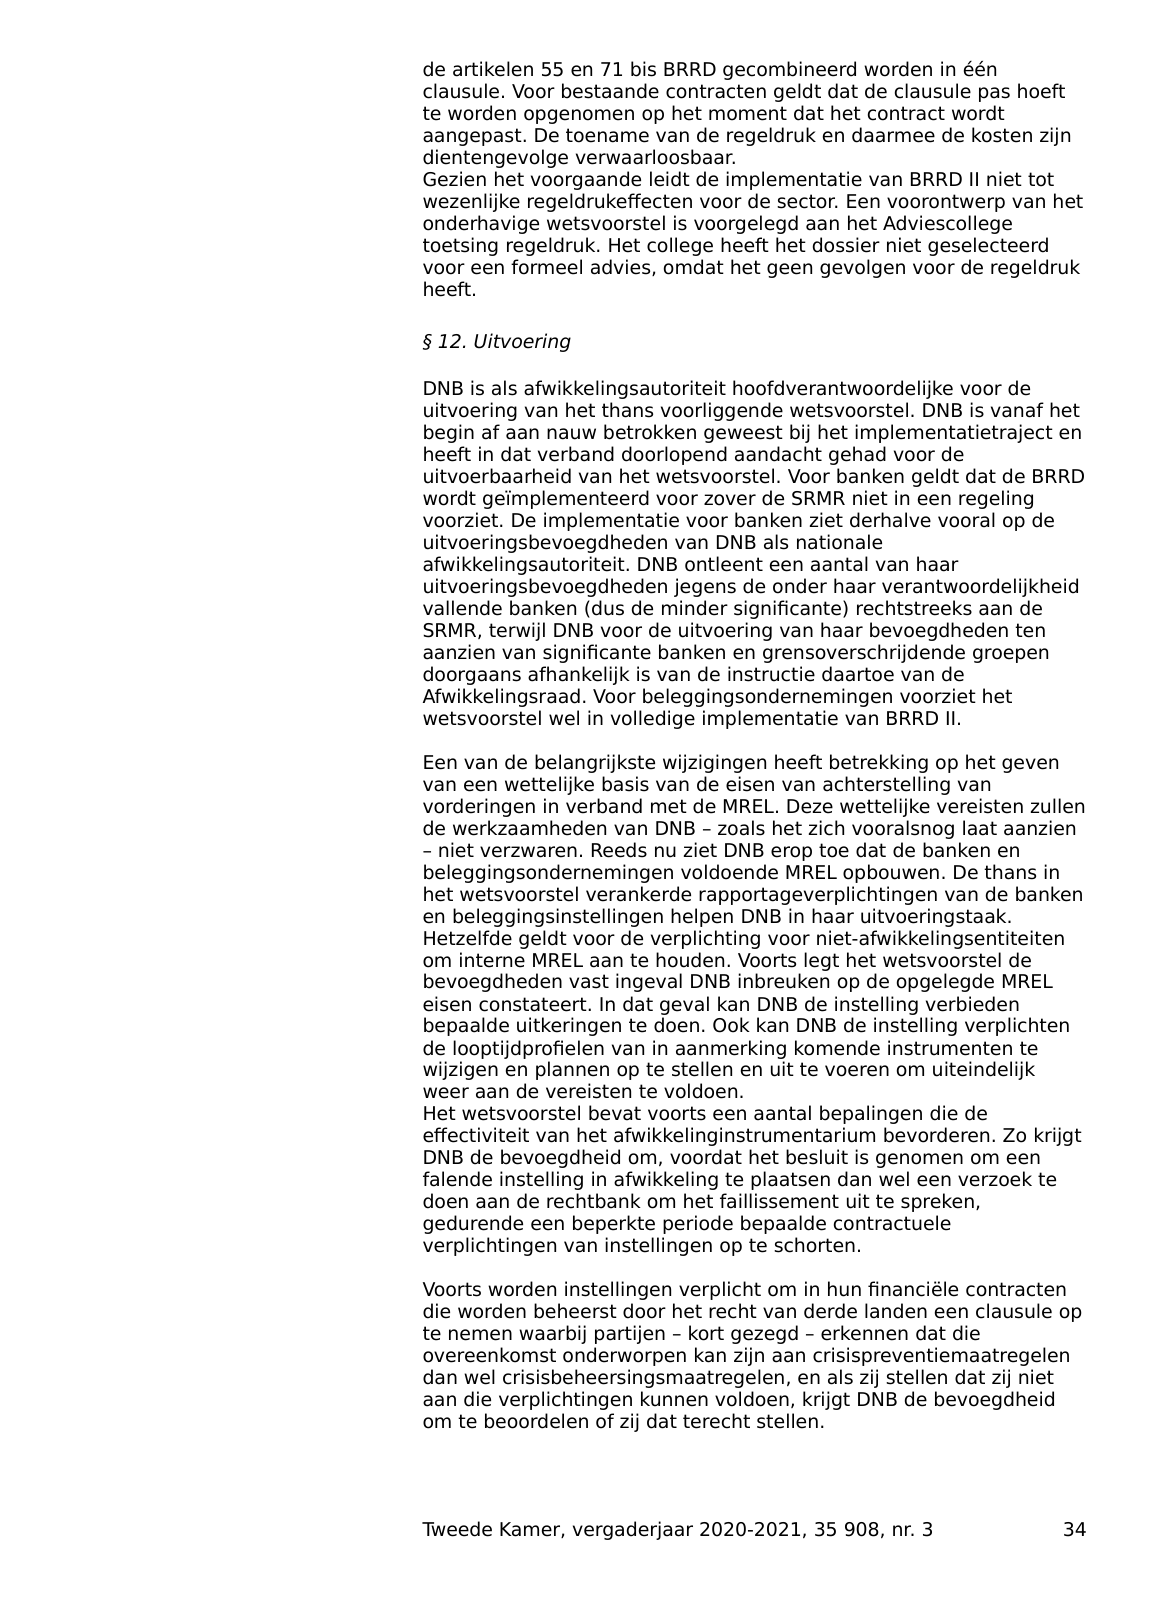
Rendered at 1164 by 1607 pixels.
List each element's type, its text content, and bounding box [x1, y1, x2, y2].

text de artikelen 55 en 71 bis BRRD gecombineerd worden in één clausule. Voor bestaande contracten geldt dat de clausule pas hoeft te worden opgenomen op het moment dat het contract wordt aangepast. De toename van de regeldruk en daarmee de kosten zijn dientengevolge verwaarloosbaar. [422, 59, 1087, 169]
text Het wetsvoorstel bevat voorts een aantal bepalingen die de effectiviteit van het afwikkelinginstrumentarium bevorderen. Zo krijgt DNB de bevoegdheid om, voordat het besluit is genomen om een falende instelling in afwikkeling te plaatsen dan wel een verzoek te doen aan de rechtbank om het faillissement uit te spreken, gedurende een beperkte periode bepaalde contractuele verplichtingen van instellingen op te schorten. [422, 1103, 1087, 1257]
text DNB is als afwikkelingsautoriteit hoofdverantwoordelijke voor de uitvoering van het thans voorliggende wetsvoorstel. DNB is vanaf het begin af aan nauw betrokken geweest bij het implementatietraject en heeft in dat verband doorlopend aandacht gehad voor de uitvoerbaarheid van het wetsvoorstel. Voor banken geldt dat de BRRD wordt geïmplementeerd voor zover de SRMR niet in een regeling voorziet. De implementatie voor banken ziet derhalve vooral op de uitvoeringsbevoegdheden van DNB als nationale afwikkelingsautoriteit. DNB ontleent een aantal van haar uitvoeringsbevoegdheden jegens de onder haar verantwoordelijkheid vallende banken (dus de minder significante) rechtstreeks aan de SRMR, terwijl DNB voor de uitvoering van haar bevoegdheden ten aanzien van significante banken en grensoverschrijdende groepen doorgaans afhankelijk is van de instructie daartoe van de Afwikkelingsraad. Voor beleggingsondernemingen voorziet het wetsvoorstel wel in volledige implementatie van BRRD II. [422, 378, 1087, 729]
text Een van de belangrijkste wijzigingen heeft betrekking op het geven van een wettelijke basis van de eisen van achterstelling van vorderingen in verband met de MREL. Deze wettelijke vereisten zullen de werkzaamheden van DNB – zoals het zich vooralsnog laat aanzien – niet verzwaren. Reeds nu ziet DNB erop toe dat de banken en beleggingsondernemingen voldoende MREL opbouwen. De thans in het wetsvoorstel verankerde rapportageverplichtingen van de banken en beleggingsinstellingen helpen DNB in haar uitvoeringstaak. Hetzelfde geldt voor de verplichting voor niet-afwikkelingsentiteiten om interne MREL aan te houden. Voorts legt het wetsvoorstel de bevoegdheden vast ingeval DNB inbreuken op de opgelegde MREL eisen constateert. In dat geval kan DNB de instelling verbieden bepaalde uitkeringen te doen. Ook kan DNB de instelling verplichten de looptijdprofielen van in aanmerking komende instrumenten te wijzigen en plannen op te stellen en uit te voeren om uiteindelijk weer aan de vereisten te voldoen. [422, 752, 1087, 1103]
text Voorts worden instellingen verplicht om in hun financiële contracten die worden beheerst door het recht van derde landen een clausule op te nemen waarbij partijen – kort gezegd – erkennen dat die overeenkomst onderworpen kan zijn aan crisispreventiemaatregelen dan wel crisisbeheersingsmaatregelen, en als zij stellen dat zij niet aan die verplichtingen kunnen voldoen, krijgt DNB de bevoegdheid om te beoordelen of zij dat terecht stellen. [422, 1279, 1087, 1433]
text Gezien het voorgaande leidt de implementatie van BRRD II niet tot wezenlijke regeldrukeffecten voor de sector. Een voorontwerp van het onderhavige wetsvoorstel is voorgelegd aan het Adviescollege toetsing regeldruk. Het college heeft het dossier niet geselecteerd voor een formeel advies, omdat het geen gevolgen voor de regeldruk heeft. [422, 169, 1087, 301]
subtitle § 12. Uitvoering [422, 331, 1087, 353]
